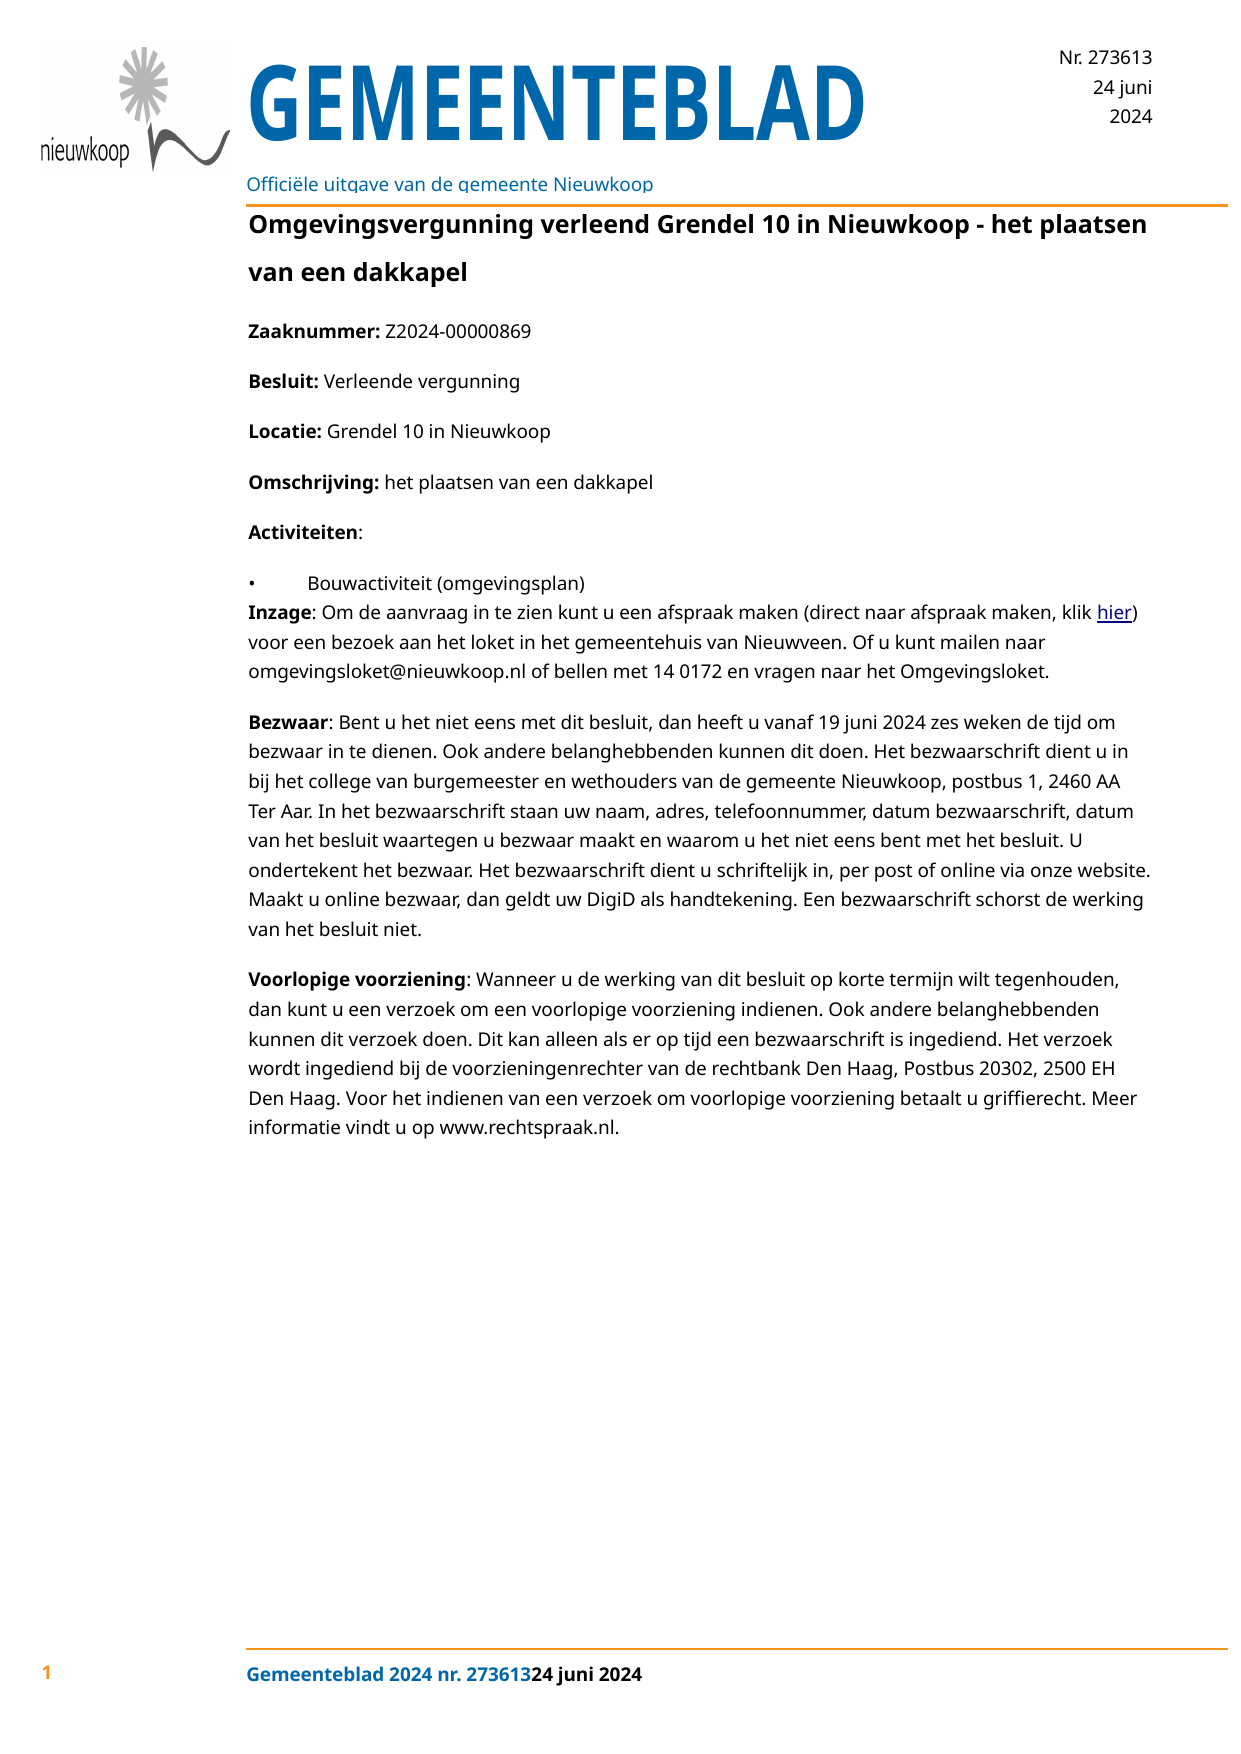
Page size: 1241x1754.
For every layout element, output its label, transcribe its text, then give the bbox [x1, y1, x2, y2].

text Inzage: Om de aanvraag in te zien kunt u een afspraak maken (direct naar afspraak maken, klik hier) voor een bezoek aan het loket in het gemeentehuis van Nieuwveen. Of u kunt mailen naar omgevingsloket@nieuwkoop.nl of bellen met 14 0172 en vragen naar het Omgevingsloket. [248, 599, 1152, 684]
text Omgevingsvergunning verleend Grendel 10 in Nieuwkoop - het plaatsen van een dakkapel [248, 207, 1152, 288]
text Voorlopige voorziening: Wanneer u de werking van dit besluit op korte termijn wilt tegenhouden, dan kunt u een verzoek om een voorlopige voorziening indienen. Ook andere belanghebbenden kunnen dit verzoek doen. Dit kan alleen als er op tijd een bezwaarschrift is ingediend. Het verzoek wordt ingediend bij de voorzieningenrechter van de rechtbank Den Haag, Postbus 20302, 2500 EH Den Haag. Voor het indienen van een verzoek om voorlopige voorziening betaalt u griffierecht. Meer informatie vindt u op www.rechtspraak.nl. [248, 967, 1152, 1140]
text Zaaknummer: Z2024-00000869 [248, 318, 1152, 344]
text Besluit: Verleende vergunning [248, 368, 1152, 394]
text Omschrijving: het plaatsen van een dakkapel [248, 469, 1152, 495]
text Locatie: Grendel 10 in Nieuwkoop [248, 419, 1152, 444]
list Bouwactiviteit (omgevingsplan) [248, 570, 1152, 596]
text Activiteiten: [248, 519, 1152, 545]
picture [41, 47, 231, 172]
text Bezwaar: Bent u het niet eens met dit besluit, dan heeft u vanaf 19 juni 2024 zes weken de tijd om bezwaar in te dienen. Ook andere belanghebbenden kunnen dit doen. Het bezwaarschrift dient u in bij het college van burgemeester en wethouders van de gemeente Nieuwkoop, postbus 1, 2460 AA Ter Aar. In het bezwaarschrift staan uw naam, adres, telefoonnummer, datum bezwaarschrift, datum van het besluit waartegen u bezwaar maakt en waarom u het niet eens bent met het besluit. U ondertekent het bezwaar. Het bezwaarschrift dient u schriftelijk in, per post of online via onze website. Maakt u online bezwaar, dan geldt uw DigiD als handtekening. Een bezwaarschrift schorst de werking van het besluit niet. [248, 709, 1152, 942]
